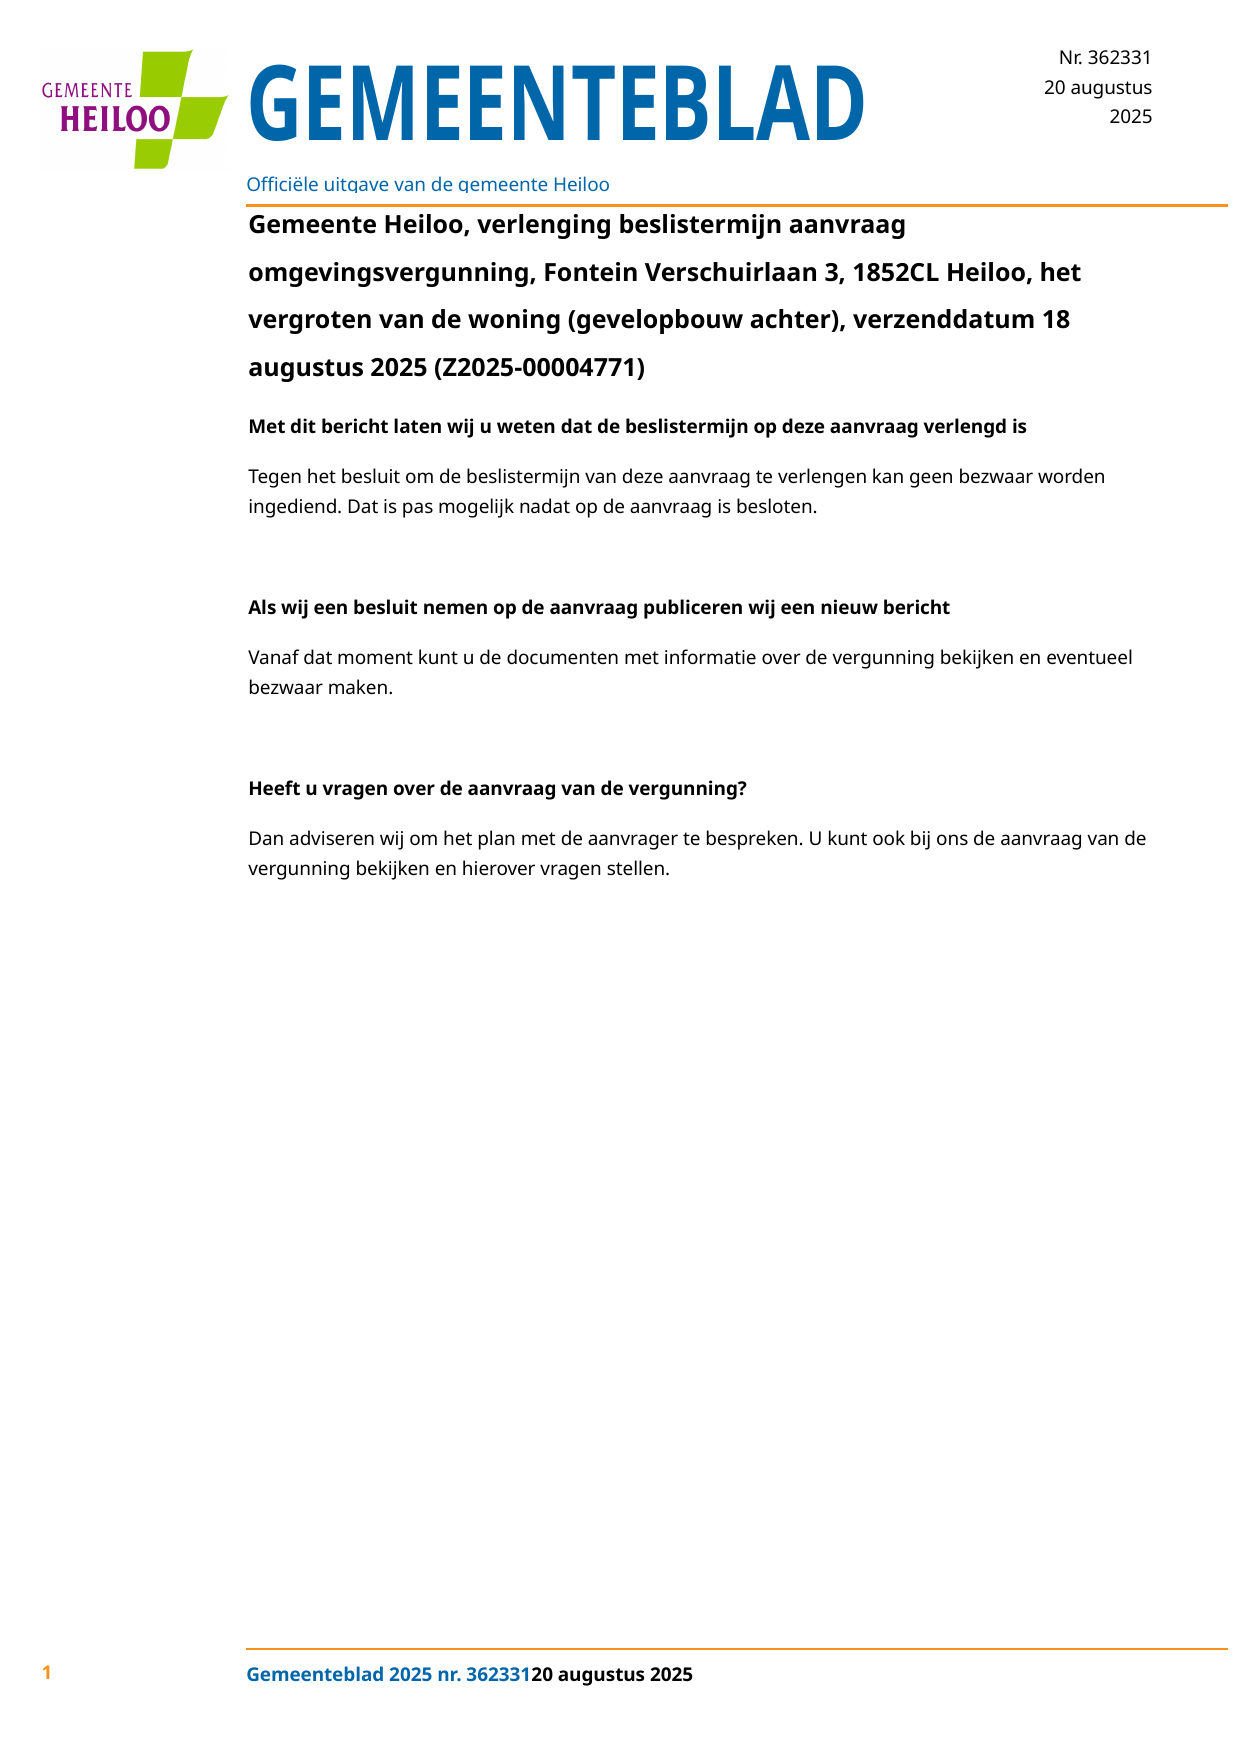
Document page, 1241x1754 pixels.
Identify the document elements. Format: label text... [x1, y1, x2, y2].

text Vanaf dat moment kunt u de documenten met informatie over de vergunning bekijken en eventueel bezwaar maken. [248, 644, 1152, 700]
text Dan adviseren wij om het plan met de aanvrager te bespreken. U kunt ook bij ons de aanvraag van de vergunning bekijken en hierover vragen stellen. [248, 825, 1152, 881]
text Tegen het besluit om de beslistermijn van deze aanvraag te verlengen kan geen bezwaar worden ingediend. Dat is pas mogelijk nadat op de aanvraag is besloten. [248, 463, 1152, 519]
picture [41, 47, 231, 172]
text Met dit bericht laten wij u weten dat de beslistermijn op deze aanvraag verlengd is [248, 413, 1152, 439]
text Als wij een besluit nemen op de aanvraag publiceren wij een nieuw bericht [248, 594, 1152, 620]
text Gemeente Heiloo, verlenging beslistermijn aanvraag omgevingsvergunning, Fontein Verschuirlaan 3, 1852CL Heiloo, het vergroten van de woning (gevelopbouw achter), verzenddatum 18 augustus 2025 (Z2025-00004771) [248, 207, 1152, 384]
text Heeft u vragen over de aanvraag van de vergunning? [248, 775, 1152, 801]
